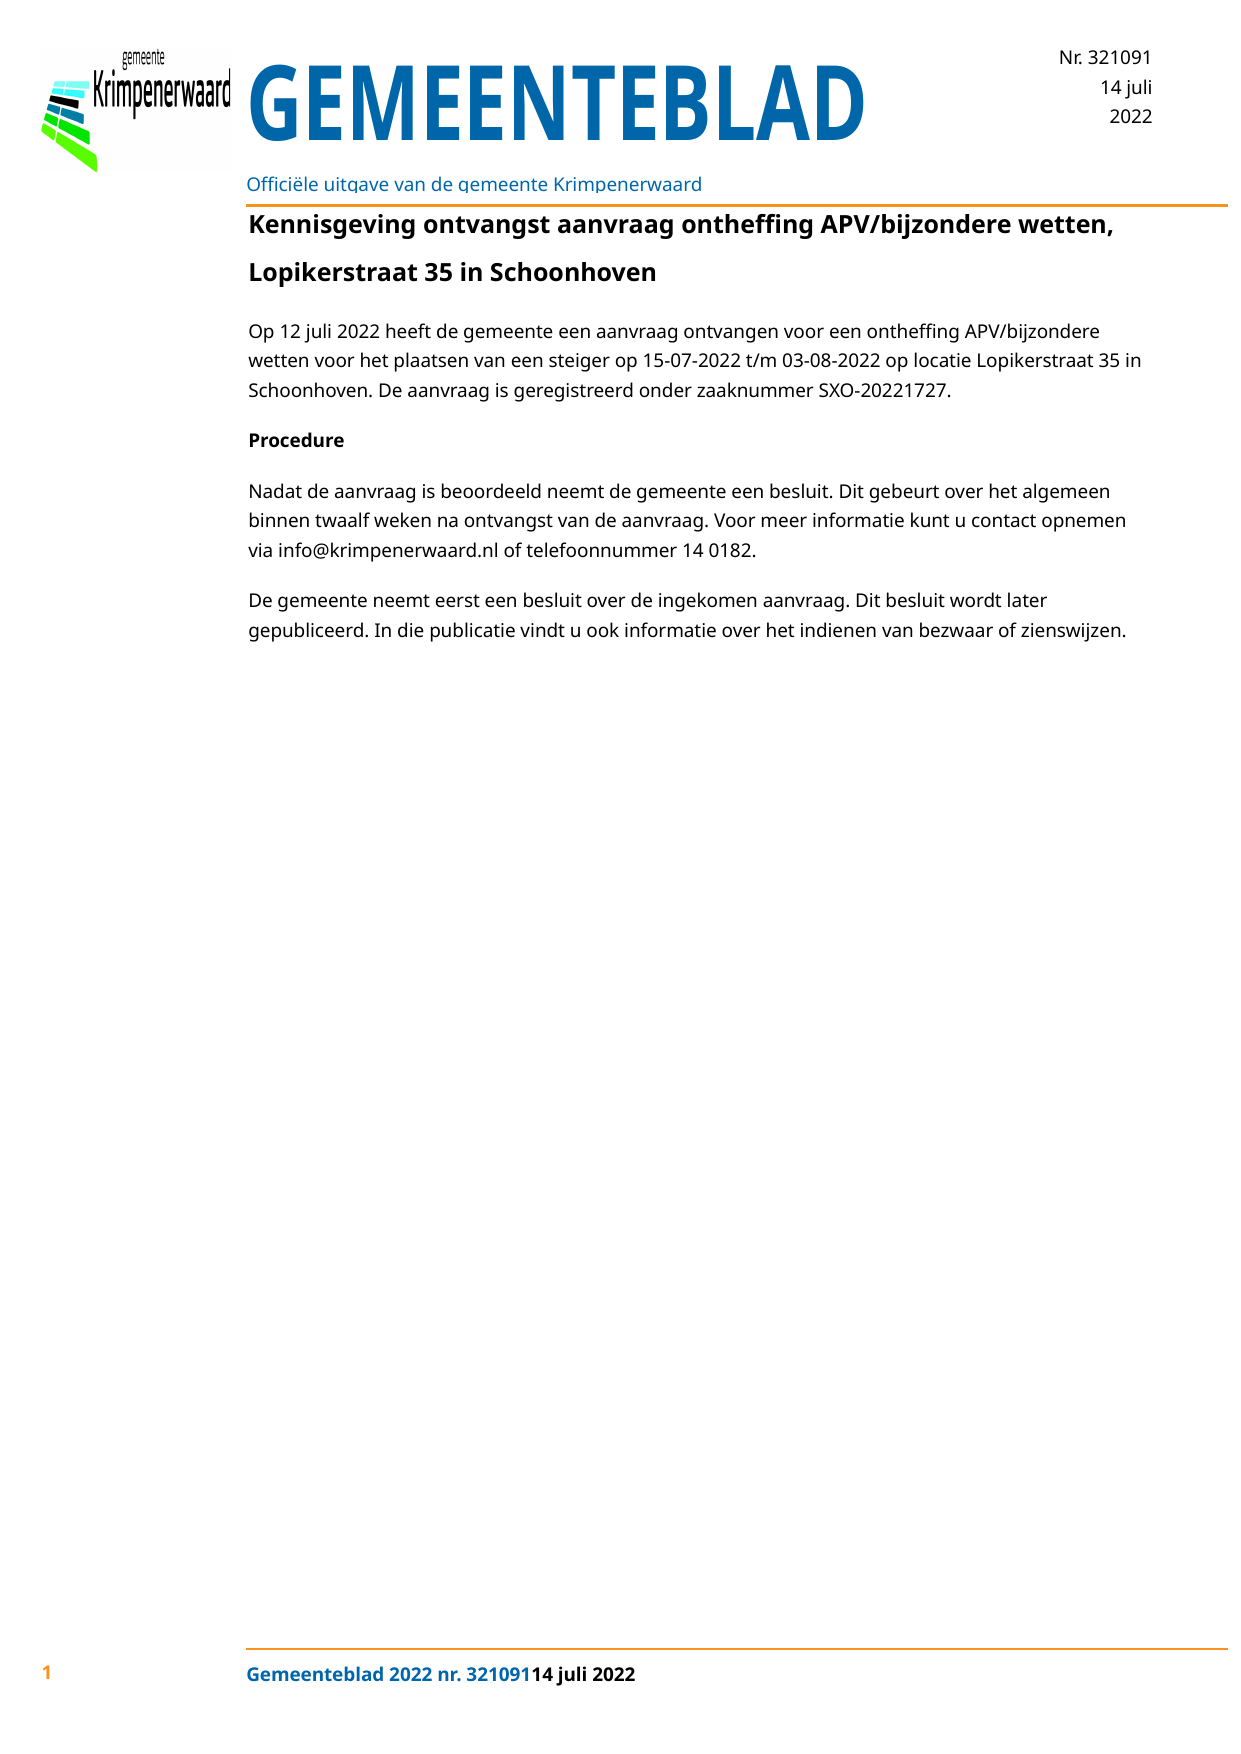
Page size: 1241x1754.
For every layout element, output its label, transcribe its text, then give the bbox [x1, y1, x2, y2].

text Kennisgeving ontvangst aanvraag ontheffing APV/bijzondere wetten, Lopikerstraat 35 in Schoonhoven [248, 207, 1152, 288]
picture [41, 47, 231, 172]
text De gemeente neemt eerst een besluit over de ingekomen aanvraag. Dit besluit wordt later gepubliceerd. In die publicatie vindt u ook informatie over het indienen van bezwaar of zienswijzen. [248, 587, 1152, 643]
text Nadat de aanvraag is beoordeeld neemt de gemeente een besluit. Dit gebeurt over het algemeen binnen twaalf weken na ontvangst van de aanvraag. Voor meer informatie kunt u contact opnemen via info@krimpenerwaard.nl of telefoonnummer 14 0182. [248, 478, 1152, 563]
text Procedure [248, 427, 1152, 453]
text Op 12 juli 2022 heeft de gemeente een aanvraag ontvangen voor een ontheffing APV/bijzondere wetten voor het plaatsen van een steiger op 15-07-2022 t/m 03-08-2022 op locatie Lopikerstraat 35 in Schoonhoven. De aanvraag is geregistreerd onder zaaknummer SXO-20221727. [248, 318, 1152, 403]
